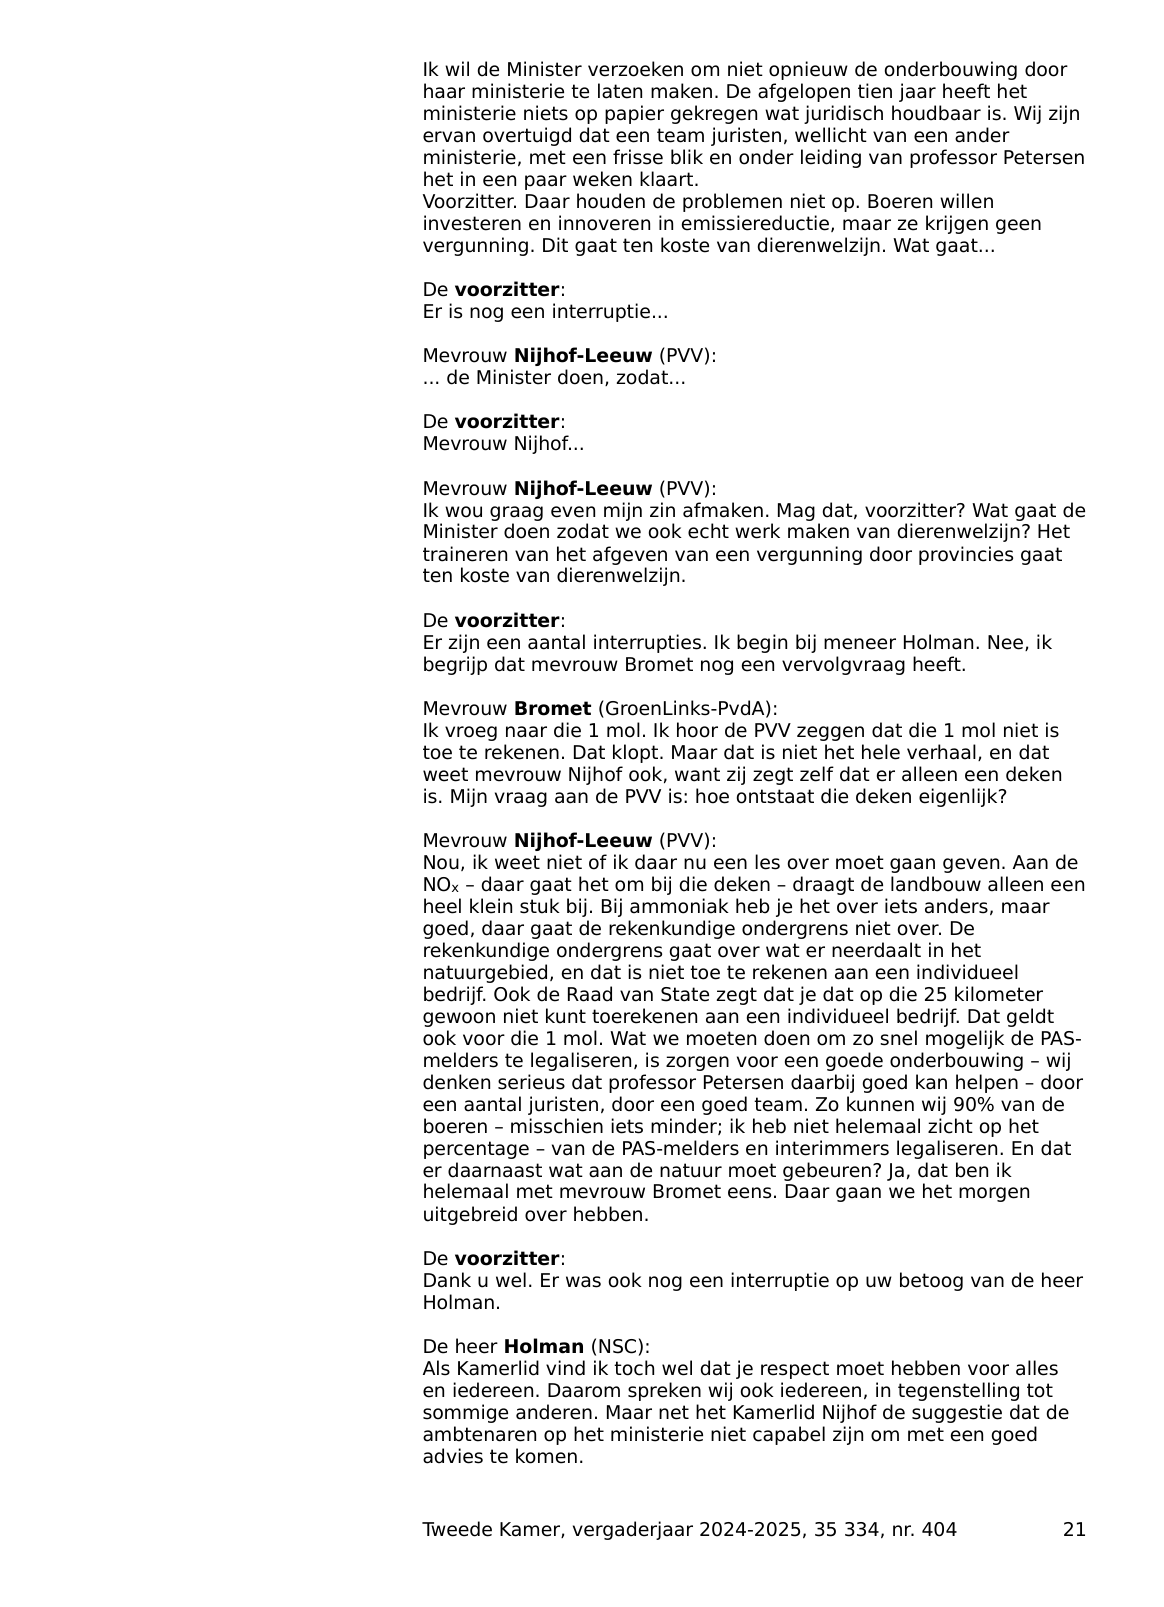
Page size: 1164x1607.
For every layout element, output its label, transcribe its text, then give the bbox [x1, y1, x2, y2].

text De voorzitter: [422, 1248, 1087, 1269]
text De voorzitter: [422, 279, 1087, 301]
text Dank u wel. Er was ook nog een interruptie op uw betoog van de heer Holman. [422, 1269, 1087, 1313]
text Mevrouw Nijhof-Leeuw (PVV): [422, 345, 1087, 367]
text Ik vroeg naar die 1 mol. Ik hoor de PVV zeggen dat die 1 mol niet is toe te rekenen. Dat klopt. Maar dat is niet het hele verhaal, en dat weet mevrouw Nijhof ook, want zij zegt zelf dat er alleen een deken is. Mijn vraag aan de PVV is: hoe ontstaat die deken eigenlijk? [422, 720, 1087, 808]
text Als Kamerlid vind ik toch wel dat je respect moet hebben voor alles en iedereen. Daarom spreken wij ook iedereen, in tegenstelling tot sommige anderen. Maar net het Kamerlid Nijhof de suggestie dat de ambtenaren op het ministerie niet capabel zijn om met een goed advies te komen. [422, 1358, 1087, 1468]
text Mevrouw Bromet (GroenLinks-PvdA): [422, 698, 1087, 720]
text De voorzitter: [422, 609, 1087, 632]
text De heer Holman (NSC): [422, 1336, 1087, 1358]
text De voorzitter: [422, 411, 1087, 433]
text Voorzitter. Daar houden de problemen niet op. Boeren willen investeren en innoveren in emissiereductie, maar ze krijgen geen vergunning. Dit gaat ten koste van dierenwelzijn. Wat gaat... [422, 191, 1087, 257]
text Er zijn een aantal interrupties. Ik begin bij meneer Holman. Nee, ik begrijp dat mevrouw Bromet nog een vervolgvraag heeft. [422, 632, 1087, 676]
text ... de Minister doen, zodat... [422, 367, 1087, 389]
text Mevrouw Nijhof... [422, 433, 1087, 455]
text Ik wil de Minister verzoeken om niet opnieuw de onderbouwing door haar ministerie te laten maken. De afgelopen tien jaar heeft het ministerie niets op papier gekregen wat juridisch houdbaar is. Wij zijn ervan overtuigd dat een team juristen, wellicht van een ander ministerie, met een frisse blik en onder leiding van professor Petersen het in een paar weken klaart. [422, 59, 1087, 191]
text Mevrouw Nijhof-Leeuw (PVV): [422, 477, 1087, 499]
text Er is nog een interruptie... [422, 301, 1087, 323]
text Mevrouw Nijhof-Leeuw (PVV): [422, 830, 1087, 852]
text Nou, ik weet niet of ik daar nu een les over moet gaan geven. Aan de NOx – daar gaat het om bij die deken – draagt de landbouw alleen een heel klein stuk bij. Bij ammoniak heb je het over iets anders, maar goed, daar gaat de rekenkundige ondergrens niet over. De rekenkundige ondergrens gaat over wat er neerdaalt in het natuurgebied, en dat is niet toe te rekenen aan een individueel bedrijf. Ook de Raad van State zegt dat je dat op die 25 kilometer gewoon niet kunt toerekenen aan een individueel bedrijf. Dat geldt ook voor die 1 mol. Wat we moeten doen om zo snel mogelijk de PAS-melders te legaliseren, is zorgen voor een goede onderbouwing – wij denken serieus dat professor Petersen daarbij goed kan helpen – door een aantal juristen, door een goed team. Zo kunnen wij 90% van de boeren – misschien iets minder; ik heb niet helemaal zicht op het percentage – van de PAS-melders en interimmers legaliseren. En dat er daarnaast wat aan de natuur moet gebeuren? Ja, dat ben ik helemaal met mevrouw Bromet eens. Daar gaan we het morgen uitgebreid over hebben. [422, 852, 1087, 1225]
text Ik wou graag even mijn zin afmaken. Mag dat, voorzitter? Wat gaat de Minister doen zodat we ook echt werk maken van dierenwelzijn? Het traineren van het afgeven van een vergunning door provincies gaat ten koste van dierenwelzijn. [422, 499, 1087, 587]
